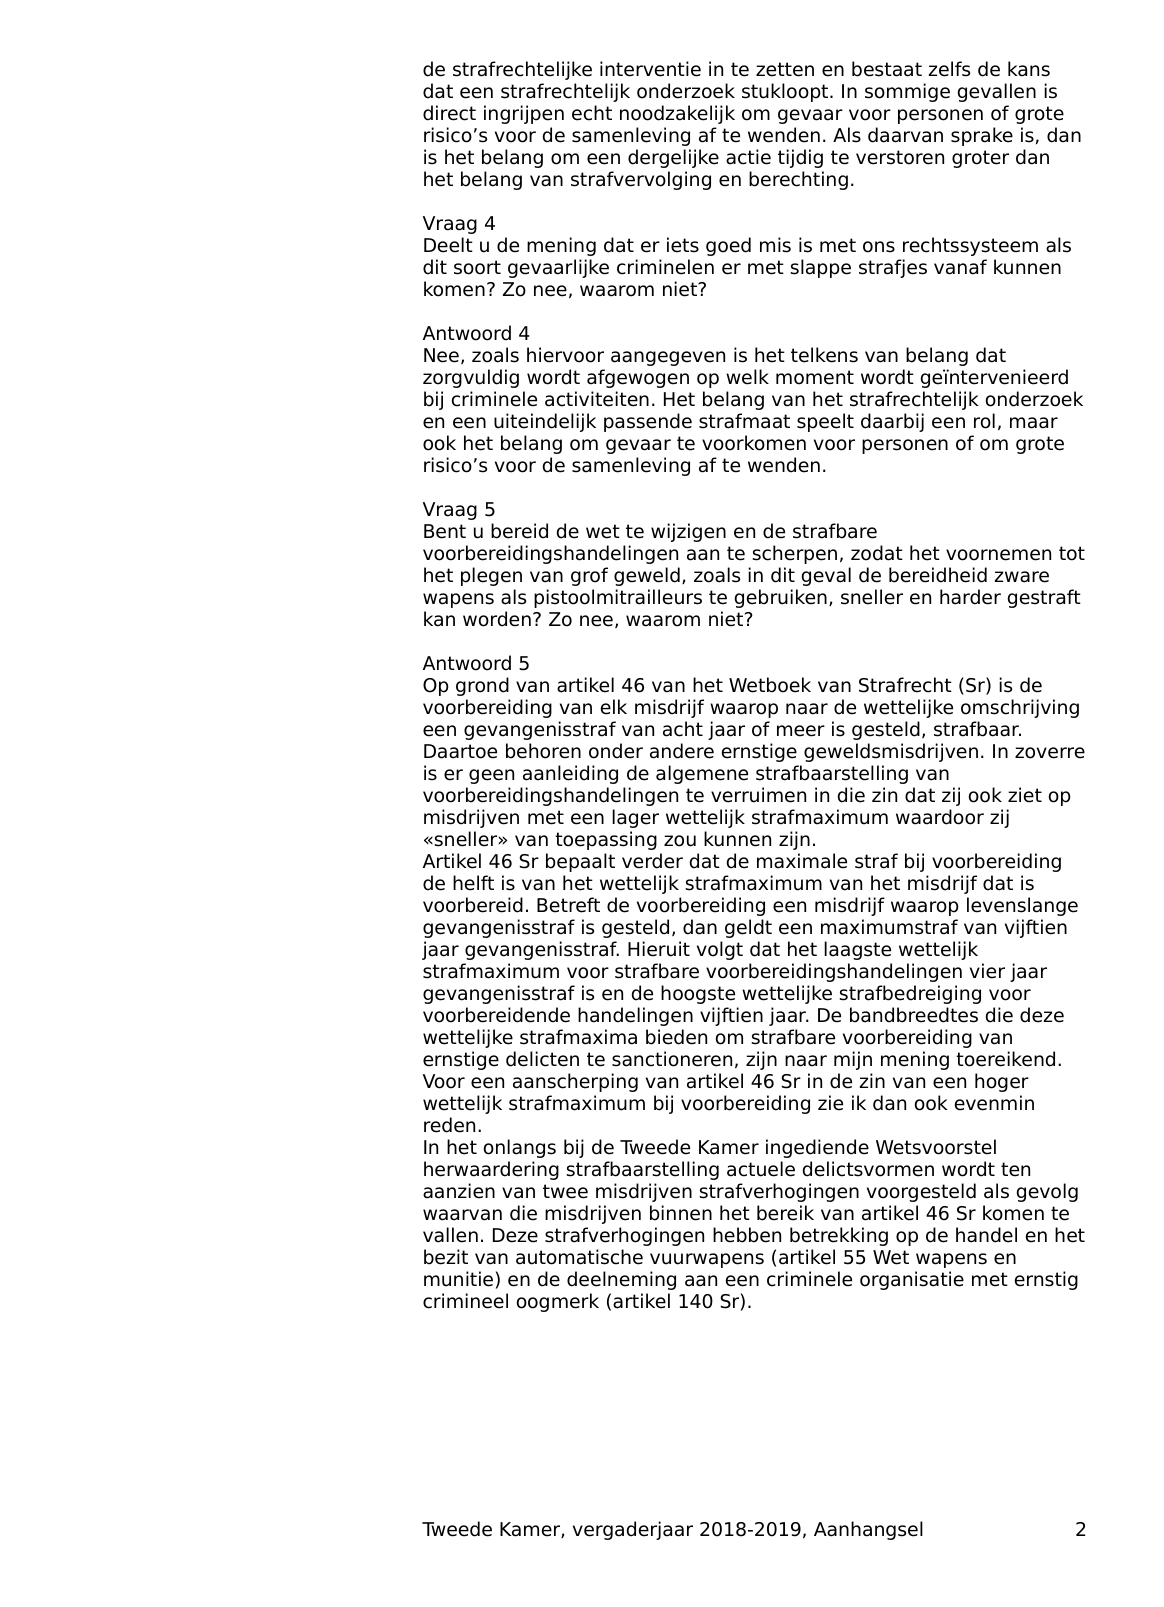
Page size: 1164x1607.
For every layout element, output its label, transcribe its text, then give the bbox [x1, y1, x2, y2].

text Nee, zoals hiervoor aangegeven is het telkens van belang dat zorgvuldig wordt afgewogen op welk moment wordt geïntervenieerd bij criminele activiteiten. Het belang van het strafrechtelijk onderzoek en een uiteindelijk passende strafmaat speelt daarbij een rol, maar ook het belang om gevaar te voorkomen voor personen of om grote risico’s voor de samenleving af te wenden. [422, 345, 1087, 477]
text Vraag 4 [422, 213, 1087, 235]
text Deelt u de mening dat er iets goed mis is met ons rechtssysteem als dit soort gevaarlijke criminelen er met slappe strafjes vanaf kunnen komen? Zo nee, waarom niet? [422, 235, 1087, 301]
text Antwoord 5 [422, 653, 1087, 675]
text Bent u bereid de wet te wijzigen en de strafbare voorbereidingshandelingen aan te scherpen, zodat het voornemen tot het plegen van grof geweld, zoals in dit geval de bereidheid zware wapens als pistoolmitrailleurs te gebruiken, sneller en harder gestraft kan worden? Zo nee, waarom niet? [422, 521, 1087, 631]
text In het onlangs bij de Tweede Kamer ingediende Wetsvoorstel herwaardering strafbaarstelling actuele delictsvormen wordt ten aanzien van twee misdrijven strafverhogingen voorgesteld als gevolg waarvan die misdrijven binnen het bereik van artikel 46 Sr komen te vallen. Deze strafverhogingen hebben betrekking op de handel en het bezit van automatische vuurwapens (artikel 55 Wet wapens en munitie) en de deelneming aan een criminele organisatie met ernstig crimineel oogmerk (artikel 140 Sr). [422, 1137, 1087, 1313]
text Op grond van artikel 46 van het Wetboek van Strafrecht (Sr) is de voorbereiding van elk misdrijf waarop naar de wettelijke omschrijving een gevangenisstraf van acht jaar of meer is gesteld, strafbaar. Daartoe behoren onder andere ernstige geweldsmisdrijven. In zoverre is er geen aanleiding de algemene strafbaarstelling van voorbereidingshandelingen te verruimen in die zin dat zij ook ziet op misdrijven met een lager wettelijk strafmaximum waardoor zij «sneller» van toepassing zou kunnen zijn. [422, 675, 1087, 851]
text Vraag 5 [422, 499, 1087, 521]
text Artikel 46 Sr bepaalt verder dat de maximale straf bij voorbereiding de helft is van het wettelijk strafmaximum van het misdrijf dat is voorbereid. Betreft de voorbereiding een misdrijf waarop levenslange gevangenisstraf is gesteld, dan geldt een maximumstraf van vijftien jaar gevangenisstraf. Hieruit volgt dat het laagste wettelijk strafmaximum voor strafbare voorbereidingshandelingen vier jaar gevangenisstraf is en de hoogste wettelijke strafbedreiging voor voorbereidende handelingen vijftien jaar. De bandbreedtes die deze wettelijke strafmaxima bieden om strafbare voorbereiding van ernstige delicten te sanctioneren, zijn naar mijn mening toereikend. Voor een aanscherping van artikel 46 Sr in de zin van een hoger wettelijk strafmaximum bij voorbereiding zie ik dan ook evenmin reden. [422, 851, 1087, 1137]
text de strafrechtelijke interventie in te zetten en bestaat zelfs de kans dat een strafrechtelijk onderzoek stukloopt. In sommige gevallen is direct ingrijpen echt noodzakelijk om gevaar voor personen of grote risico’s voor de samenleving af te wenden. Als daarvan sprake is, dan is het belang om een dergelijke actie tijdig te verstoren groter dan het belang van strafvervolging en berechting. [422, 59, 1087, 191]
text Antwoord 4 [422, 323, 1087, 345]
